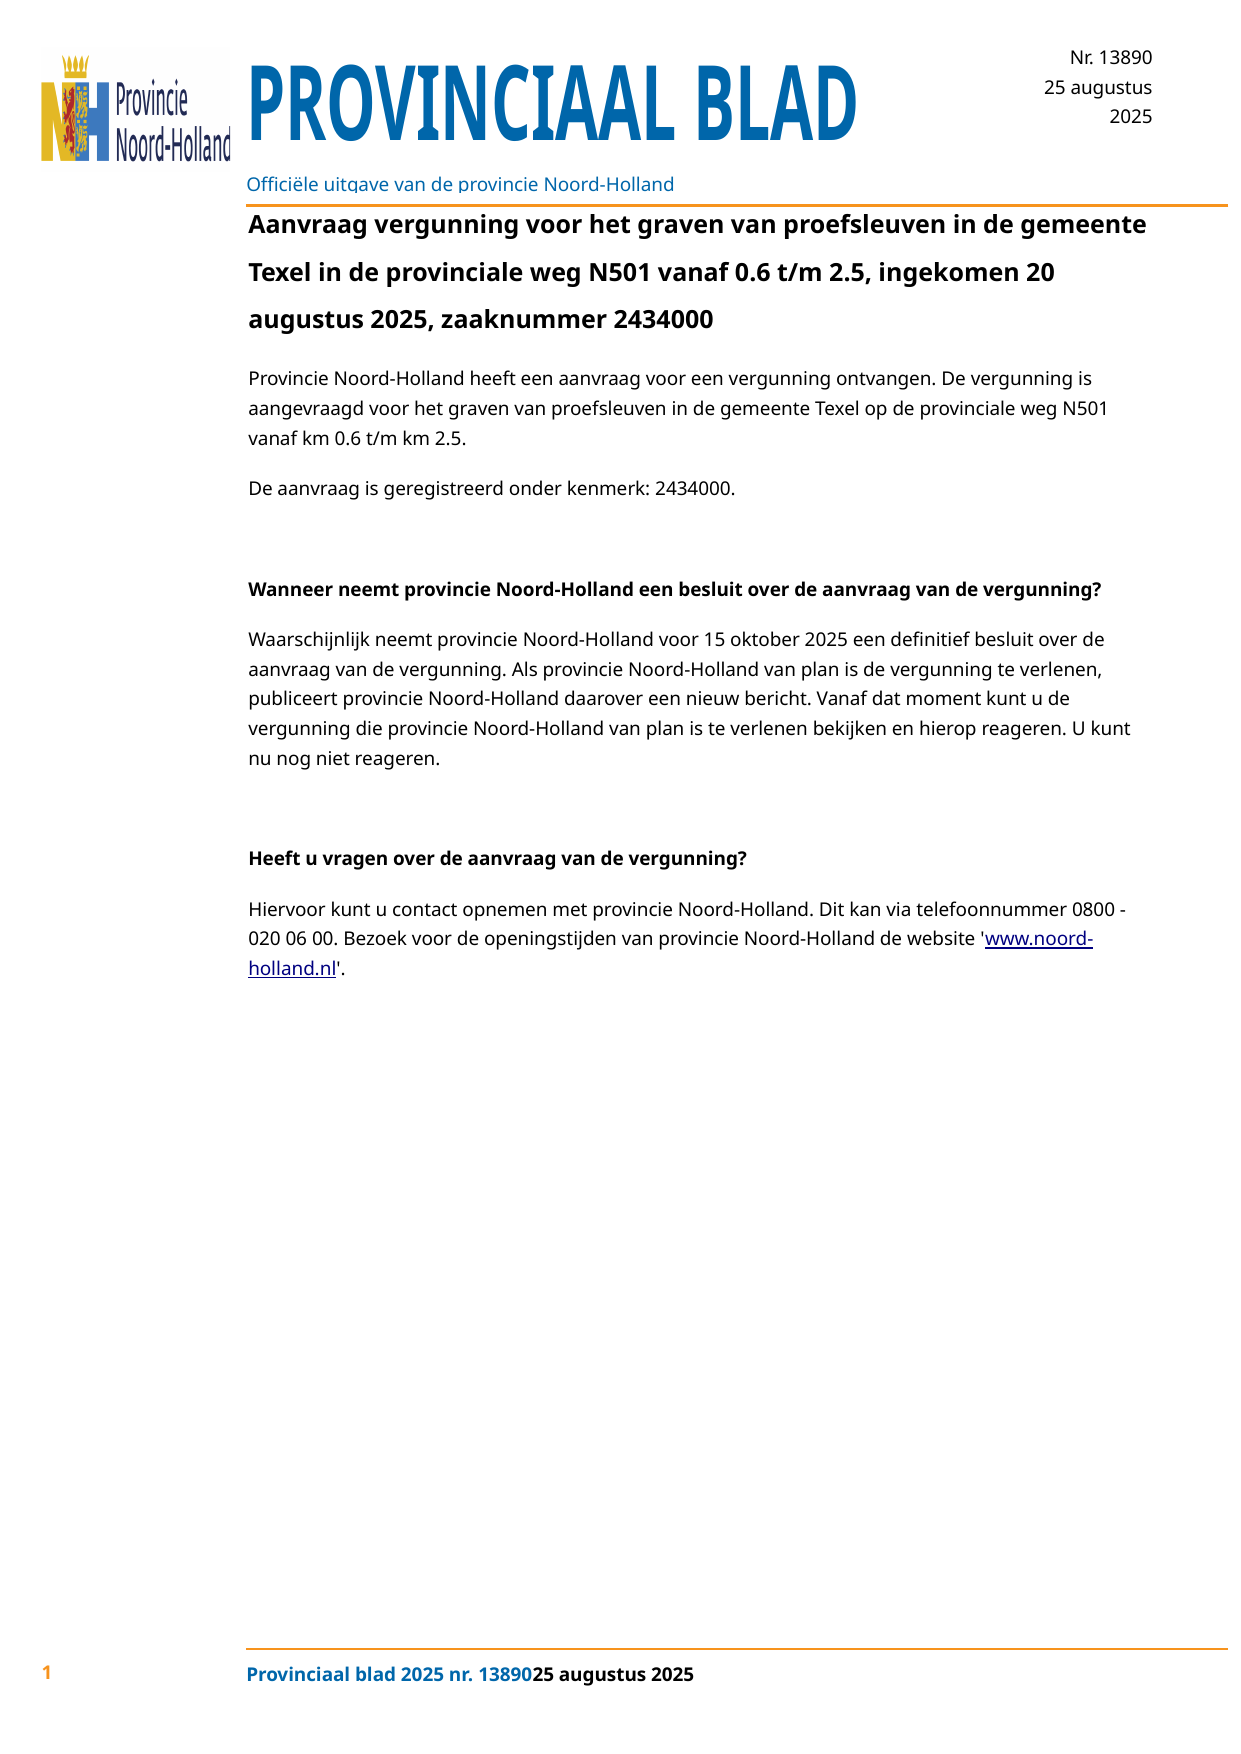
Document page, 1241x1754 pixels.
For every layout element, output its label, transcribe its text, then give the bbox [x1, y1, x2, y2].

text Hiervoor kunt u contact opnemen met provincie Noord-Holland. Dit kan via telefoonnummer 0800 - 020 06 00. Bezoek voor de openingstijden van provincie Noord-Holland de website 'www.noord-holland.nl'. [248, 896, 1152, 981]
text Aanvraag vergunning voor het graven van proefsleuven in de gemeente Texel in de provinciale weg N501 vanaf 0.6 t/m 2.5, ingekomen 20 augustus 2025, zaaknummer 2434000 [248, 207, 1152, 336]
text Heeft u vragen over de aanvraag van de vergunning? [248, 846, 1152, 871]
text Provincie Noord-Holland heeft een aanvraag voor een vergunning ontvangen. De vergunning is aangevraagd voor het graven van proefsleuven in de gemeente Texel op de provinciale weg N501 vanaf km 0.6 t/m km 2.5. [248, 366, 1152, 450]
picture [41, 47, 231, 172]
text Wanneer neemt provincie Noord-Holland een besluit over de aanvraag van de vergunning? [248, 576, 1152, 602]
text Waarschijnlijk neemt provincie Noord-Holland voor 15 oktober 2025 een definitief besluit over de aanvraag van de vergunning. Als provincie Noord-Holland van plan is de vergunning te verlenen, publiceert provincie Noord-Holland daarover een nieuw bericht. Vanaf dat moment kunt u de vergunning die provincie Noord-Holland van plan is te verlenen bekijken en hierop reageren. U kunt nu nog niet reageren. [248, 626, 1152, 770]
text De aanvraag is geregistreerd onder kenmerk: 2434000. [248, 475, 1152, 501]
